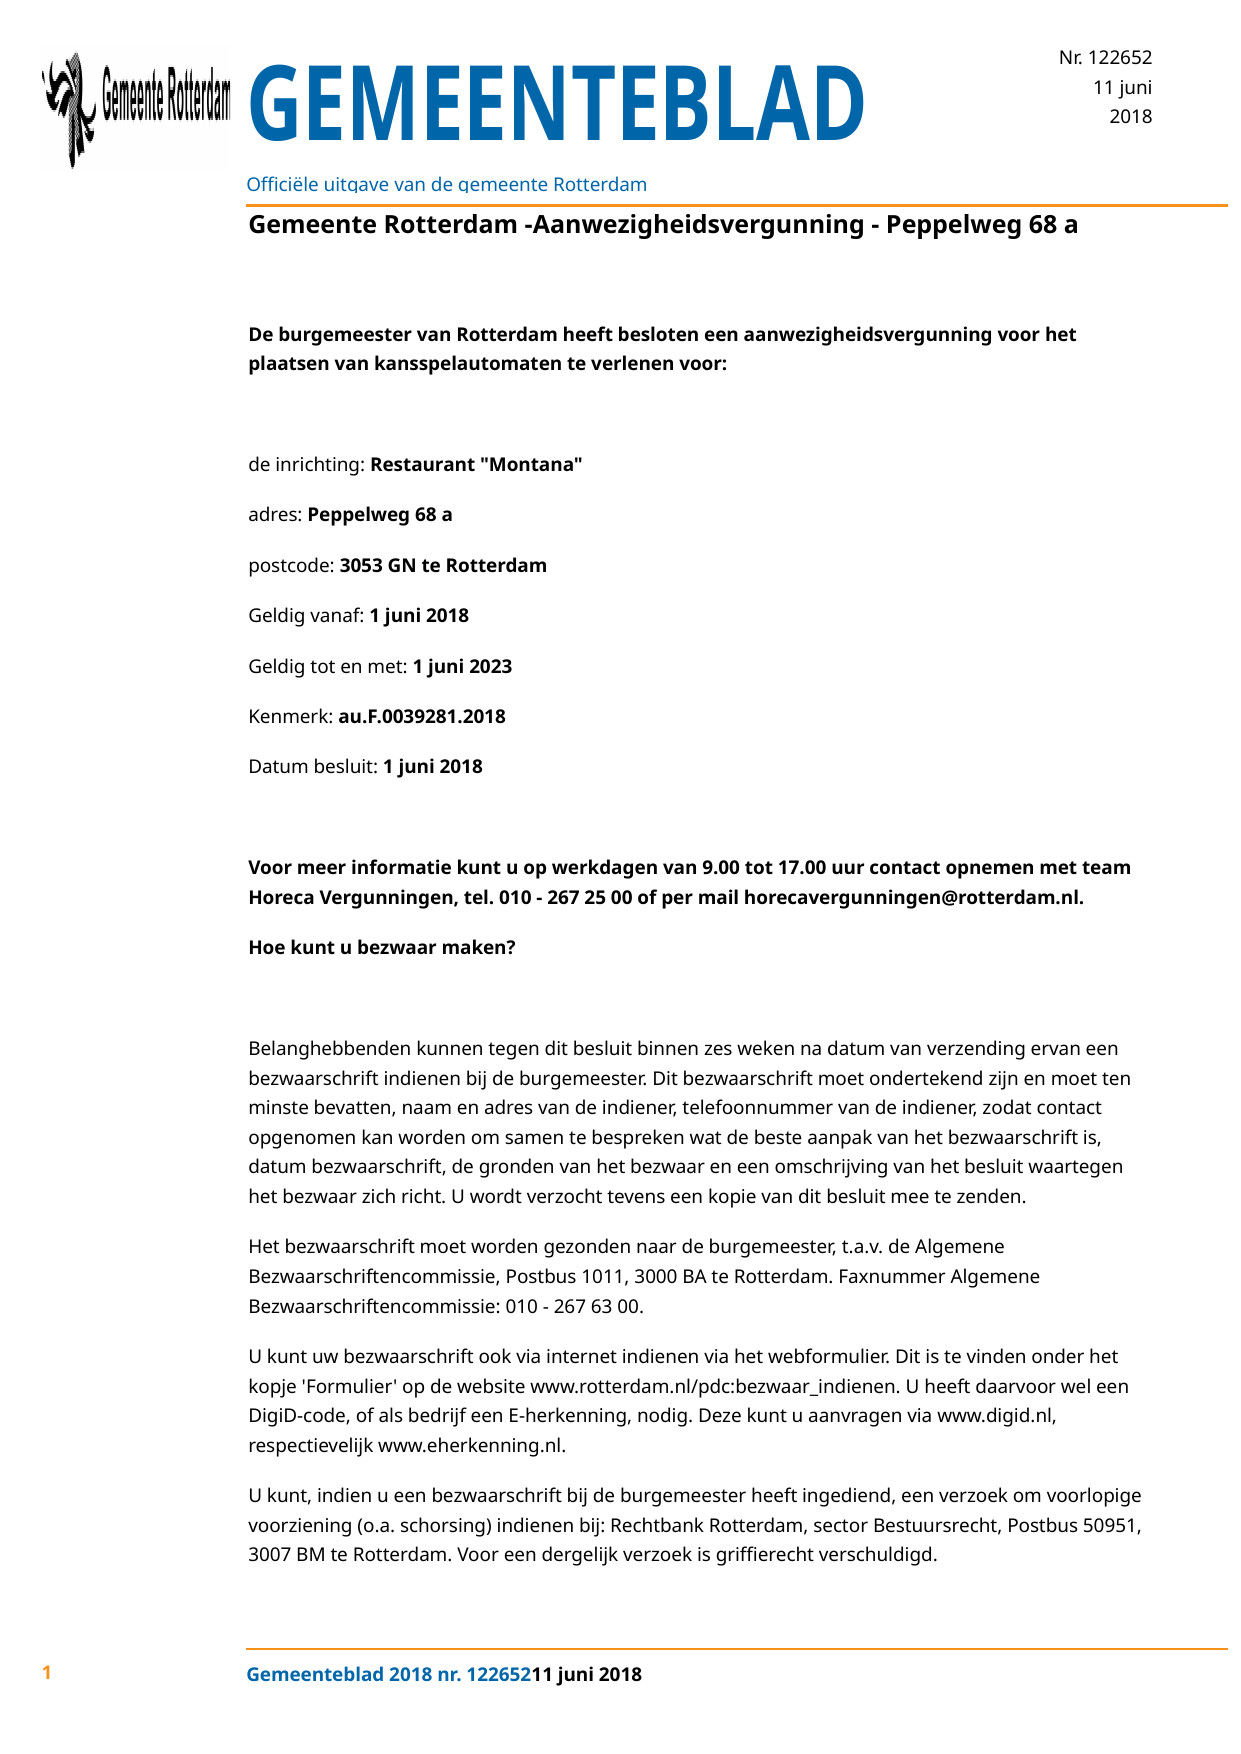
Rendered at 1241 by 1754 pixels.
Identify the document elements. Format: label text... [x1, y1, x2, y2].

text Voor meer informatie kunt u op werkdagen van 9.00 tot 17.00 uur contact opnemen met team Horeca Vergunningen, tel. 010 - 267 25 00 of per mail horecavergunningen@rotterdam.nl. [248, 854, 1152, 910]
text de inrichting: Restaurant "Montana" [248, 451, 1152, 477]
picture [41, 47, 231, 172]
text Datum besluit: 1 juni 2018 [248, 754, 1152, 779]
text Het bezwaarschrift moet worden gezonden naar de burgemeester, t.a.v. de Algemene Bezwaarschriftencommissie, Postbus 1011, 3000 BA te Rotterdam. Faxnummer Algemene Bezwaarschriftencommissie: 010 - 267 63 00. [248, 1234, 1152, 1318]
text Belanghebbenden kunnen tegen dit besluit binnen zes weken na datum van verzending ervan een bezwaarschrift indienen bij de burgemeester. Dit bezwaarschrift moet ondertekend zijn en moet ten minste bevatten, naam en adres van de indiener, telefoonnummer van de indiener, zodat contact opgenomen kan worden om samen te bespreken wat de beste aanpak van het bezwaarschrift is, datum bezwaarschrift, de gronden van het bezwaar en een omschrijving van het besluit waartegen het bezwaar zich richt. U wordt verzocht tevens een kopie van dit besluit mee te zenden. [248, 1035, 1152, 1209]
text Kenmerk: au.F.0039281.2018 [248, 703, 1152, 729]
text Hoe kunt u bezwaar maken? [248, 934, 1152, 960]
text De burgemeester van Rotterdam heeft besloten een aanwezigheidsvergunning voor het plaatsen van kansspelautomaten te verlenen voor: [248, 321, 1152, 376]
text adres: Peppelweg 68 a [248, 502, 1152, 527]
text Gemeente Rotterdam -Aanwezigheidsvergunning - Peppelweg 68 a [248, 207, 1152, 241]
text U kunt uw bezwaarschrift ook via internet indienen via het webformulier. Dit is te vinden onder het kopje 'Formulier' op de website www.rotterdam.nl/pdc:bezwaar_indienen. U heeft daarvoor wel een DigiD-code, of als bedrijf een E-herkenning, nodig. Deze kunt u aanvragen via www.digid.nl, respectievelijk www.eherkenning.nl. [248, 1343, 1152, 1458]
text postcode: 3053 GN te Rotterdam [248, 552, 1152, 578]
text Geldig vanaf: 1 juni 2018 [248, 602, 1152, 628]
text U kunt, indien u een bezwaarschrift bij de burgemeester heeft ingediend, een verzoek om voorlopige voorziening (o.a. schorsing) indienen bij: Rechtbank Rotterdam, sector Bestuursrecht, Postbus 50951, 3007 BM te Rotterdam. Voor een dergelijk verzoek is griffierecht verschuldigd. [248, 1482, 1152, 1567]
text Geldig tot en met: 1 juni 2023 [248, 653, 1152, 678]
